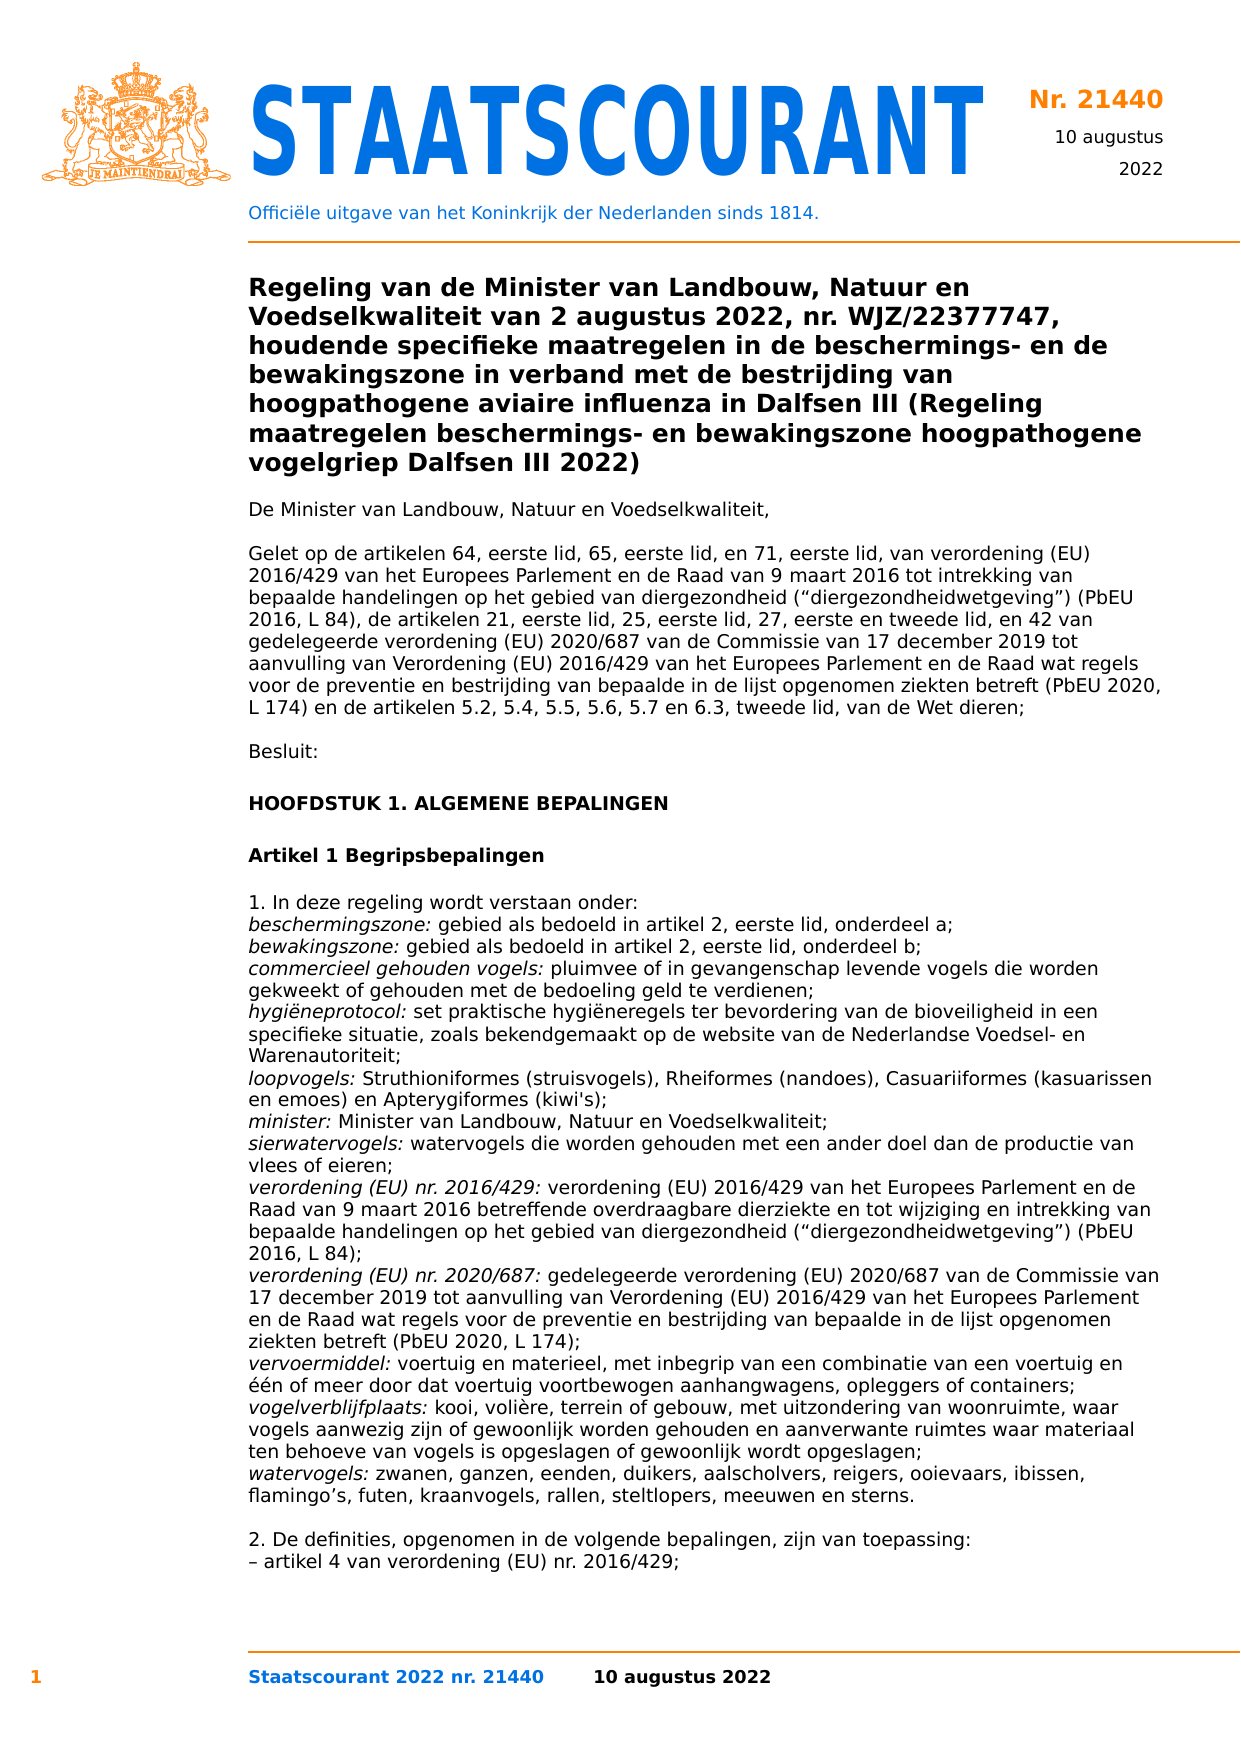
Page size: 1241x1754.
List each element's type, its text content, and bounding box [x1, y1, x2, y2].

text vogelverblijfplaats: kooi, volière, terrein of gebouw, met uitzondering van woonruimte, waar vogels aanwezig zijn of gewoonlijk worden gehouden en aanverwante ruimtes waar materiaal ten behoeve van vogels is opgeslagen of gewoonlijk wordt opgeslagen; [248, 1397, 1163, 1463]
table_cell 10 augustus [998, 121, 1240, 153]
table_cell Officiële uitgave van het Koninkrijk der Nederlanden sinds 1814. [248, 203, 1240, 241]
text 1. In deze regeling wordt verstaan onder: [248, 892, 1163, 913]
text Besluit: [248, 741, 1163, 763]
table_header STAATSCOURANT [248, 62, 998, 203]
text minister: Minister van Landbouw, Natuur en Voedselkwaliteit; [248, 1111, 1163, 1133]
text 2. De definities, opgenomen in de volgende bepalingen, zijn van toepassing: [248, 1529, 1163, 1551]
text vervoermiddel: voertuig en materieel, met inbegrip van een combinatie van een voertuig en één of meer door dat voertuig voortbewogen aanhangwagens, opleggers of containers; [248, 1353, 1163, 1397]
text loopvogels: Struthioniformes (struisvogels), Rheiformes (nandoes), Casuariiformes (kasuarissen en emoes) en Apterygiformes (kiwi's); [248, 1067, 1163, 1111]
subtitle Regeling van de Minister van Landbouw, Natuur en Voedselkwaliteit van 2 augustus 2022, nr. WJZ/22377747, houdende specifieke maatregelen in de beschermings- en de bewakingszone in verband met de bestrijding van hoogpathogene aviaire influenza in Dalfsen III (Regeling maatregelen beschermings- en bewakingszone hoogpathogene vogelgriep Dalfsen III 2022) [248, 273, 1163, 477]
table_header Nr. 21440 [998, 62, 1240, 121]
text sierwatervogels: watervogels die worden gehouden met een ander doel dan de productie van vlees of eieren; [248, 1133, 1163, 1177]
text commercieel gehouden vogels: pluimvee of in gevangenschap levende vogels die worden gekweekt of gehouden met de bedoeling geld te verdienen; [248, 957, 1163, 1001]
picture [41, 62, 231, 186]
text verordening (EU) nr. 2016/429: verordening (EU) 2016/429 van het Europees Parlement en de Raad van 9 maart 2016 betreffende overdraagbare dierziekte en tot wijziging en intrekking van bepaalde handelingen op het gebied van diergezondheid (“diergezondheidwetgeving”) (PbEU 2016, L 84); [248, 1177, 1163, 1265]
table_cell 2022 [998, 153, 1240, 203]
subtitle HOOFDSTUK 1. ALGEMENE BEPALINGEN [248, 793, 1163, 814]
text – artikel 4 van verordening (EU) nr. 2016/429; [248, 1551, 1163, 1573]
table_header [25, 62, 248, 241]
text beschermingszone: gebied als bedoeld in artikel 2, eerste lid, onderdeel a; [248, 913, 1163, 936]
text verordening (EU) nr. 2020/687: gedelegeerde verordening (EU) 2020/687 van de Commissie van 17 december 2019 tot aanvulling van Verordening (EU) 2016/429 van het Europees Parlement en de Raad wat regels voor de preventie en bestrijding van bepaalde in de lijst opgenomen ziekten betreft (PbEU 2020, L 174); [248, 1265, 1163, 1353]
subtitle Artikel 1 Begripsbepalingen [248, 844, 1163, 867]
text De Minister van Landbouw, Natuur en Voedselkwaliteit, [248, 499, 1163, 521]
text bewakingszone: gebied als bedoeld in artikel 2, eerste lid, onderdeel b; [248, 936, 1163, 957]
text Gelet op de artikelen 64, eerste lid, 65, eerste lid, en 71, eerste lid, van verordening (EU) 2016/429 van het Europees Parlement en de Raad van 9 maart 2016 tot intrekking van bepaalde handelingen op het gebied van diergezondheid (“diergezondheidwetgeving”) (PbEU 2016, L 84), de artikelen 21, eerste lid, 25, eerste lid, 27, eerste en tweede lid, en 42 van gedelegeerde verordening (EU) 2020/687 van de Commissie van 17 december 2019 tot aanvulling van Verordening (EU) 2016/429 van het Europees Parlement en de Raad wat regels voor de preventie en bestrijding van bepaalde in de lijst opgenomen ziekten betreft (PbEU 2020, L 174) en de artikelen 5.2, 5.4, 5.5, 5.6, 5.7 en 6.3, tweede lid, van de Wet dieren; [248, 543, 1163, 719]
text watervogels: zwanen, ganzen, eenden, duikers, aalscholvers, reigers, ooievaars, ibissen, flamingo’s, futen, kraanvogels, rallen, steltlopers, meeuwen en sterns. [248, 1463, 1163, 1507]
text hygiëneprotocol: set praktische hygiëneregels ter bevordering van de bioveiligheid in een specifieke situatie, zoals bekendgemaakt op de website van de Nederlandse Voedsel- en Warenautoriteit; [248, 1001, 1163, 1067]
